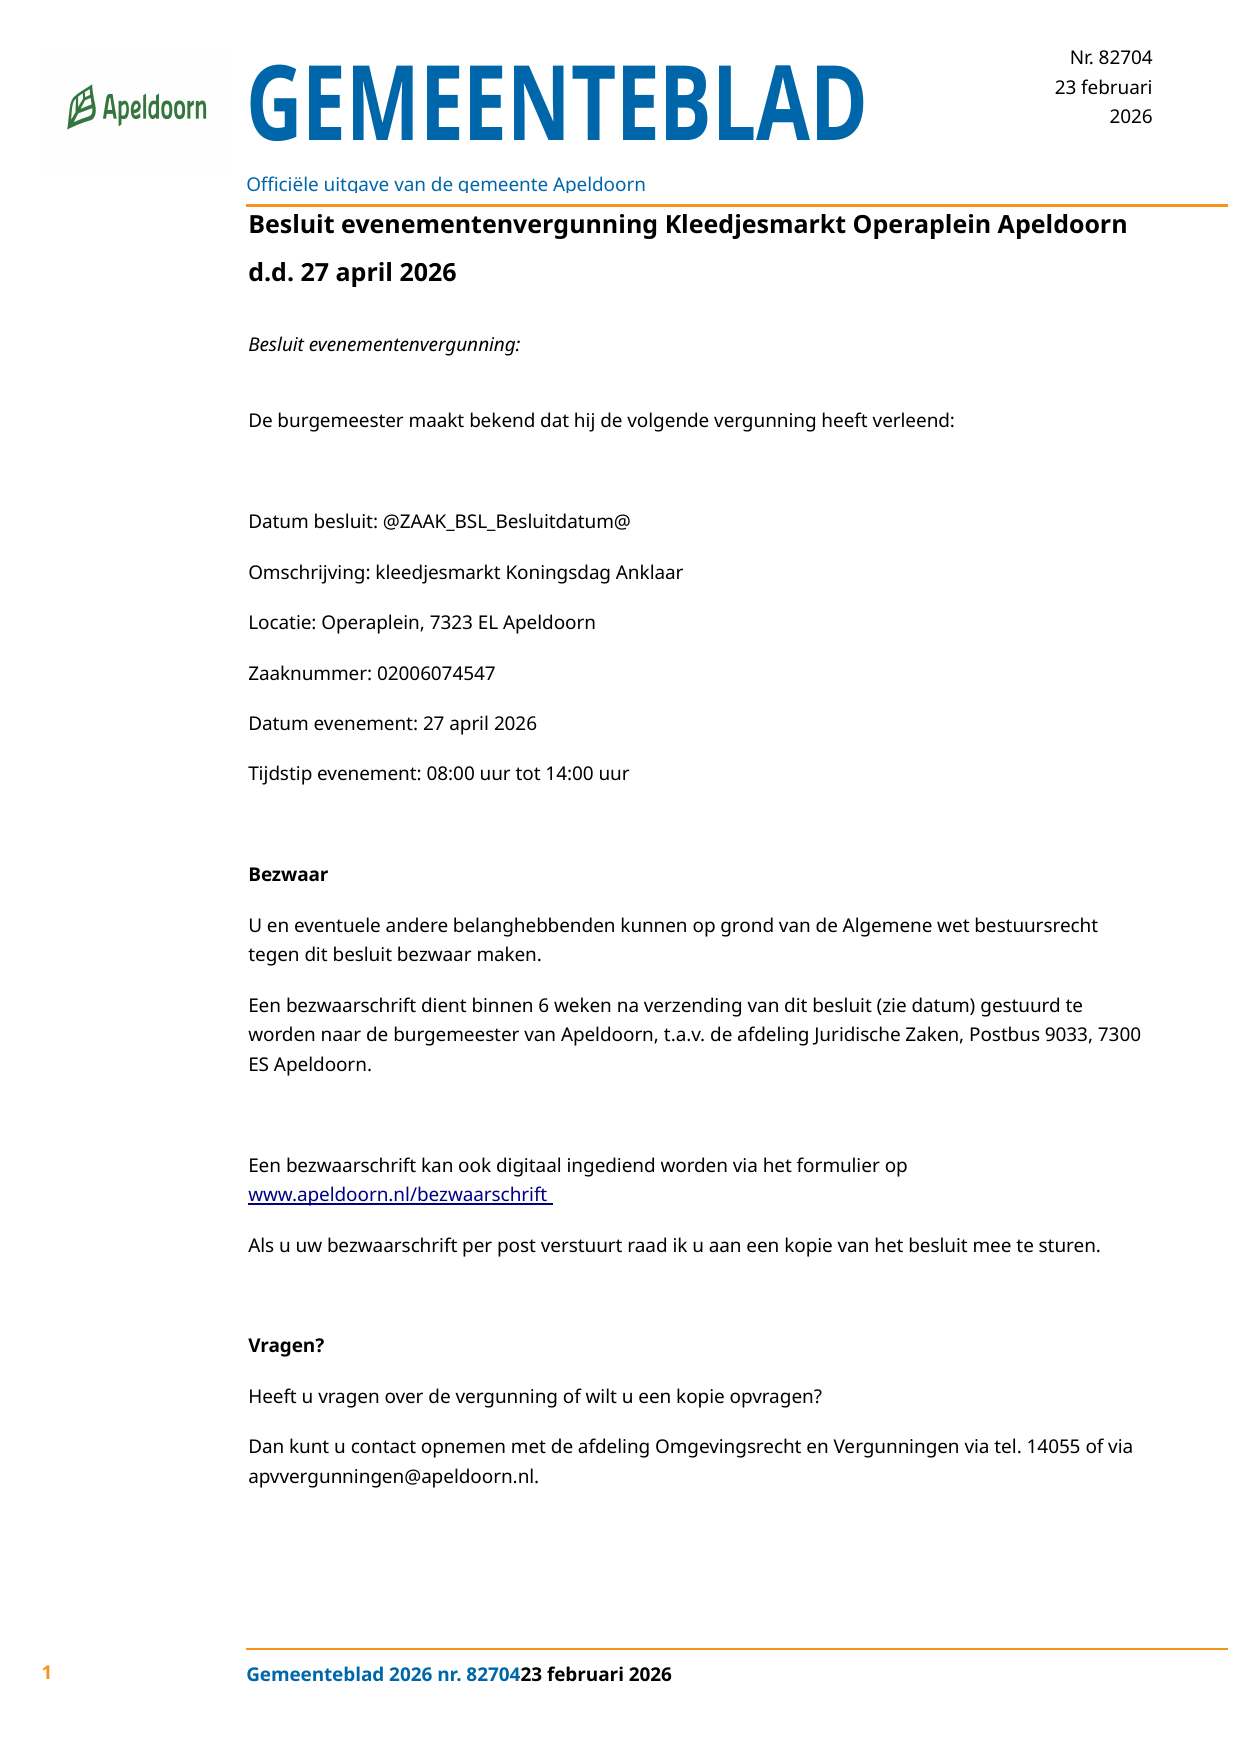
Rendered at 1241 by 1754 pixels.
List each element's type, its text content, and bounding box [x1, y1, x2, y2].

text U en eventuele andere belanghebbenden kunnen op grond van de Algemene wet bestuursrecht tegen dit besluit bezwaar maken. [248, 912, 1152, 967]
text Bezwaar [248, 861, 1152, 887]
text Dan kunt u contact opnemen met de afdeling Omgevingsrecht en Vergunningen via tel. 14055 of via apvvergunningen@apeldoorn.nl. [248, 1433, 1152, 1489]
text Besluit evenementenvergunning Kleedjesmarkt Operaplein Apeldoorn d.d. 27 april 2026 [248, 207, 1152, 288]
text Heeft u vragen over de vergunning of wilt u een kopie opvragen? [248, 1383, 1152, 1409]
text Datum evenement: 27 april 2026 [248, 710, 1152, 736]
picture [41, 47, 231, 172]
text Omschrijving: kleedjesmarkt Koningsdag Anklaar [248, 559, 1152, 584]
text Zaaknummer: 02006074547 [248, 660, 1152, 685]
text Een bezwaarschrift kan ook digitaal ingediend worden via het formulier op www.apeldoorn.nl/bezwaarschrift [248, 1152, 1152, 1207]
text Locatie: Operaplein, 7323 EL Apeldoorn [248, 609, 1152, 635]
text Als u uw bezwaarschrift per post verstuurt raad ik u aan een kopie van het besluit mee te sturen. [248, 1232, 1152, 1257]
text De burgemeester maakt bekend dat hij de volgende vergunning heeft verleend: [248, 408, 1152, 433]
text Tijdstip evenement: 08:00 uur tot 14:00 uur [248, 761, 1152, 786]
text Besluit evenementenvergunning: [248, 331, 1152, 357]
text Vragen? [248, 1333, 1152, 1358]
text Datum besluit: @ZAAK_BSL_Besluitdatum@ [248, 508, 1152, 534]
text Een bezwaarschrift dient binnen 6 weken na verzending van dit besluit (zie datum) gestuurd te worden naar de burgemeester van Apeldoorn, t.a.v. de afdeling Juridische Zaken, Postbus 9033, 7300 ES Apeldoorn. [248, 992, 1152, 1077]
